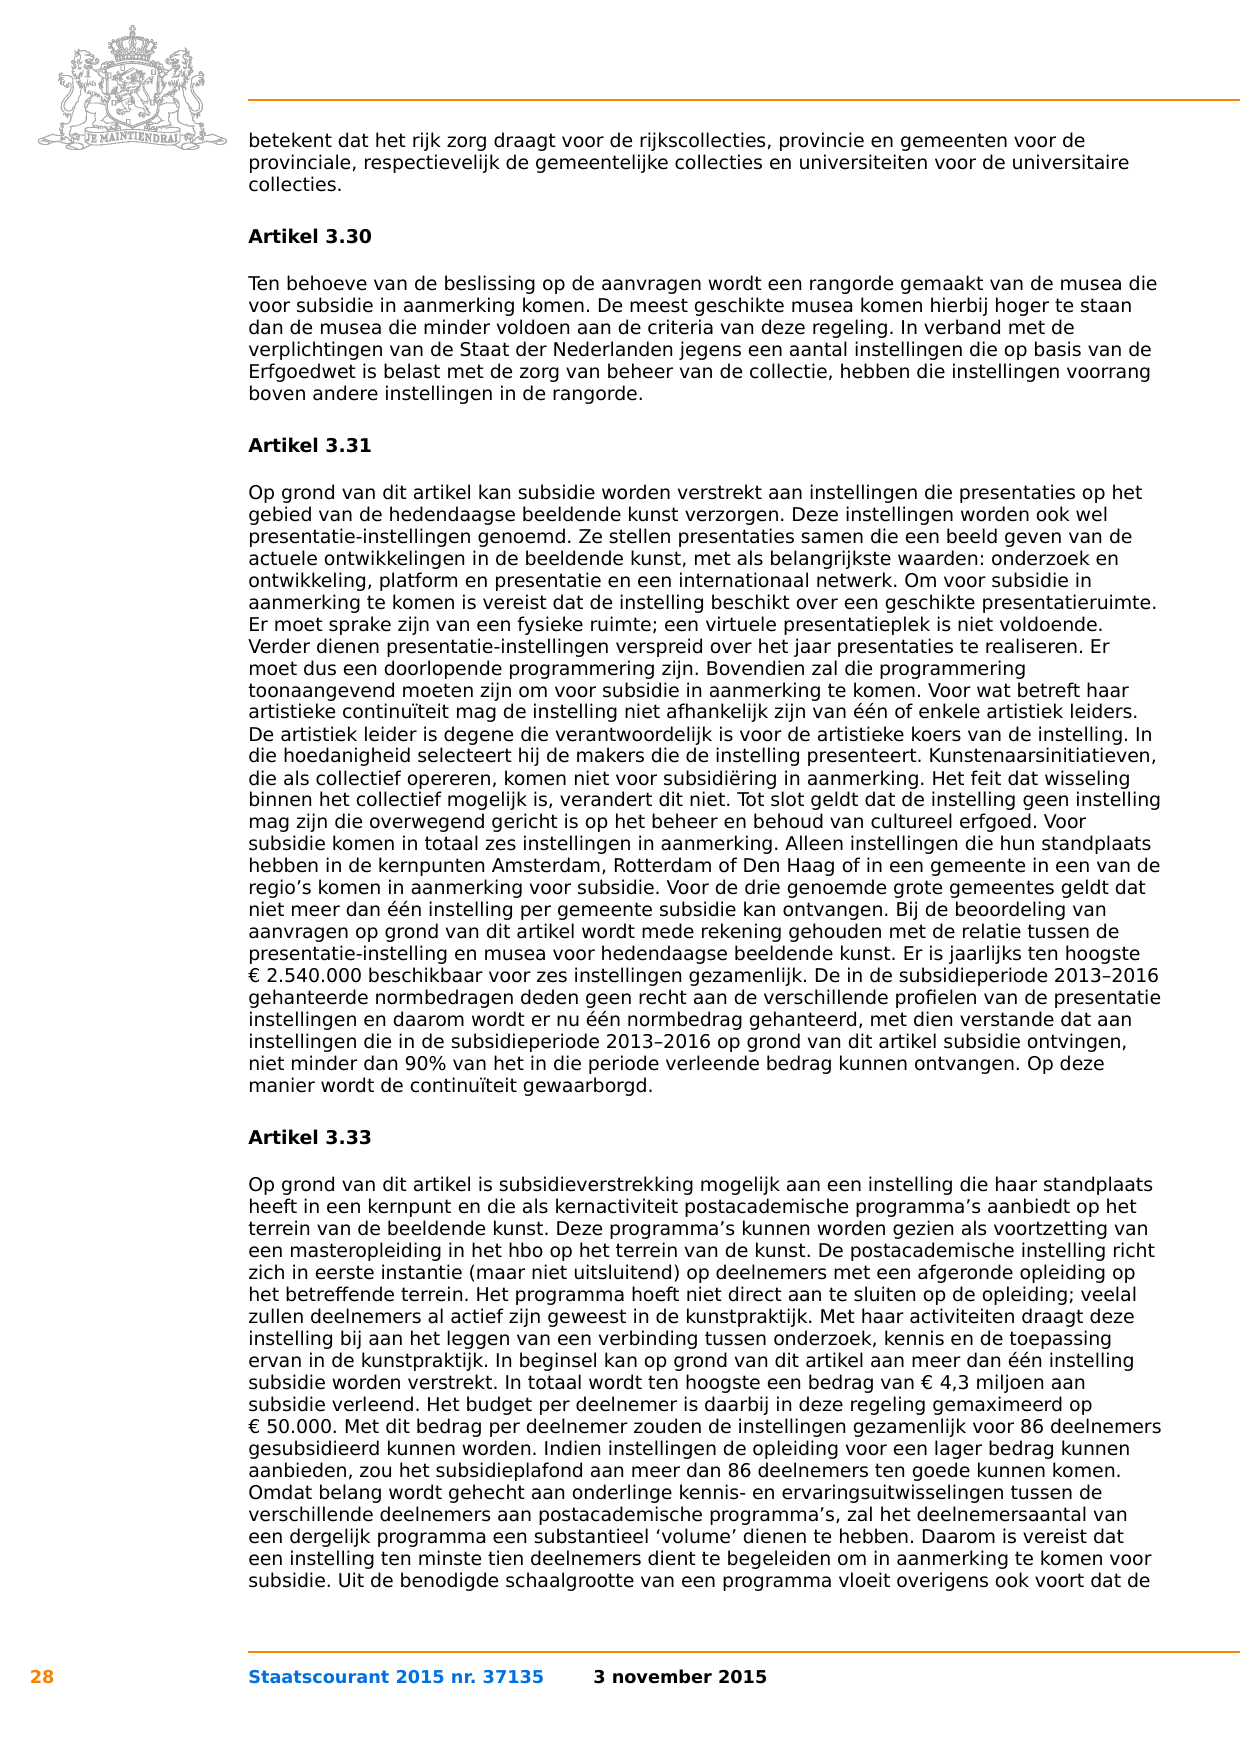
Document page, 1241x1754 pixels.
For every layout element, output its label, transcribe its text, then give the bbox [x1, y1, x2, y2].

picture [38, 25, 227, 150]
text betekent dat het rijk zorg draagt voor de rijkscollecties, provincie en gemeenten voor de provinciale, respectievelijk de gemeentelijke collecties en universiteiten voor de universitaire collecties. [248, 130, 1163, 196]
subtitle Artikel 3.33 [248, 1127, 1163, 1149]
subtitle Artikel 3.30 [248, 226, 1163, 248]
text Ten behoeve van de beslissing op de aanvragen wordt een rangorde gemaakt van de musea die voor subsidie in aanmerking komen. De meest geschikte musea komen hierbij hoger te staan dan de musea die minder voldoen aan de criteria van deze regeling. In verband met de verplichtingen van de Staat der Nederlanden jegens een aantal instellingen die op basis van de Erfgoedwet is belast met de zorg van beheer van de collectie, hebben die instellingen voorrang boven andere instellingen in de rangorde. [248, 273, 1163, 405]
subtitle Artikel 3.31 [248, 435, 1163, 457]
text Op grond van dit artikel is subsidieverstrekking mogelijk aan een instelling die haar standplaats heeft in een kernpunt en die als kernactiviteit postacademische programma’s aanbiedt op het terrein van de beeldende kunst. Deze programma’s kunnen worden gezien als voortzetting van een masteropleiding in het hbo op het terrein van de kunst. De postacademische instelling richt zich in eerste instantie (maar niet uitsluitend) op deelnemers met een afgeronde opleiding op het betreffende terrein. Het programma hoeft niet direct aan te sluiten op de opleiding; veelal zullen deelnemers al actief zijn geweest in de kunstpraktijk. Met haar activiteiten draagt deze instelling bij aan het leggen van een verbinding tussen onderzoek, kennis en de toepassing ervan in de kunstpraktijk. In beginsel kan op grond van dit artikel aan meer dan één instelling subsidie worden verstrekt. In totaal wordt ten hoogste een bedrag van € 4,3 miljoen aan subsidie verleend. Het budget per deelnemer is daarbij in deze regeling gemaximeerd op € 50.000. Met dit bedrag per deelnemer zouden de instellingen gezamenlijk voor 86 deelnemers gesubsidieerd kunnen worden. Indien instellingen de opleiding voor een lager bedrag kunnen aanbieden, zou het subsidieplafond aan meer dan 86 deelnemers ten goede kunnen komen. Omdat belang wordt gehecht aan onderlinge kennis- en ervaringsuitwisselingen tussen de verschillende deelnemers aan postacademische programma’s, zal het deelnemersaantal van een dergelijk programma een substantieel ‘volume’ dienen te hebben. Daarom is vereist dat een instelling ten minste tien deelnemers dient te begeleiden om in aanmerking te komen voor subsidie. Uit de benodigde schaalgrootte van een programma vloeit overigens ook voort dat de [248, 1174, 1163, 1592]
text Op grond van dit artikel kan subsidie worden verstrekt aan instellingen die presentaties op het gebied van de hedendaagse beeldende kunst verzorgen. Deze instellingen worden ook wel presentatie-instellingen genoemd. Ze stellen presentaties samen die een beeld geven van de actuele ontwikkelingen in de beeldende kunst, met als belangrijkste waarden: onderzoek en ontwikkeling, platform en presentatie en een internationaal netwerk. Om voor subsidie in aanmerking te komen is vereist dat de instelling beschikt over een geschikte presentatieruimte. Er moet sprake zijn van een fysieke ruimte; een virtuele presentatieplek is niet voldoende. Verder dienen presentatie-instellingen verspreid over het jaar presentaties te realiseren. Er moet dus een doorlopende programmering zijn. Bovendien zal die programmering toonaangevend moeten zijn om voor subsidie in aanmerking te komen. Voor wat betreft haar artistieke continuïteit mag de instelling niet afhankelijk zijn van één of enkele artistiek leiders. De artistiek leider is degene die verantwoordelijk is voor de artistieke koers van de instelling. In die hoedanigheid selecteert hij de makers die de instelling presenteert. Kunstenaarsinitiatieven, die als collectief opereren, komen niet voor subsidiëring in aanmerking. Het feit dat wisseling binnen het collectief mogelijk is, verandert dit niet. Tot slot geldt dat de instelling geen instelling mag zijn die overwegend gericht is op het beheer en behoud van cultureel erfgoed. Voor subsidie komen in totaal zes instellingen in aanmerking. Alleen instellingen die hun standplaats hebben in de kernpunten Amsterdam, Rotterdam of Den Haag of in een gemeente in een van de regio’s komen in aanmerking voor subsidie. Voor de drie genoemde grote gemeentes geldt dat niet meer dan één instelling per gemeente subsidie kan ontvangen. Bij de beoordeling van aanvragen op grond van dit artikel wordt mede rekening gehouden met de relatie tussen de presentatie-instelling en musea voor hedendaagse beeldende kunst. Er is jaarlijks ten hoogste € 2.540.000 beschikbaar voor zes instellingen gezamenlijk. De in de subsidieperiode 2013–2016 gehanteerde normbedragen deden geen recht aan de verschillende profielen van de presentatie instellingen en daarom wordt er nu één normbedrag gehanteerd, met dien verstande dat aan instellingen die in de subsidieperiode 2013–2016 op grond van dit artikel subsidie ontvingen, niet minder dan 90% van het in die periode verleende bedrag kunnen ontvangen. Op deze manier wordt de continuïteit gewaarborgd. [248, 482, 1163, 1097]
